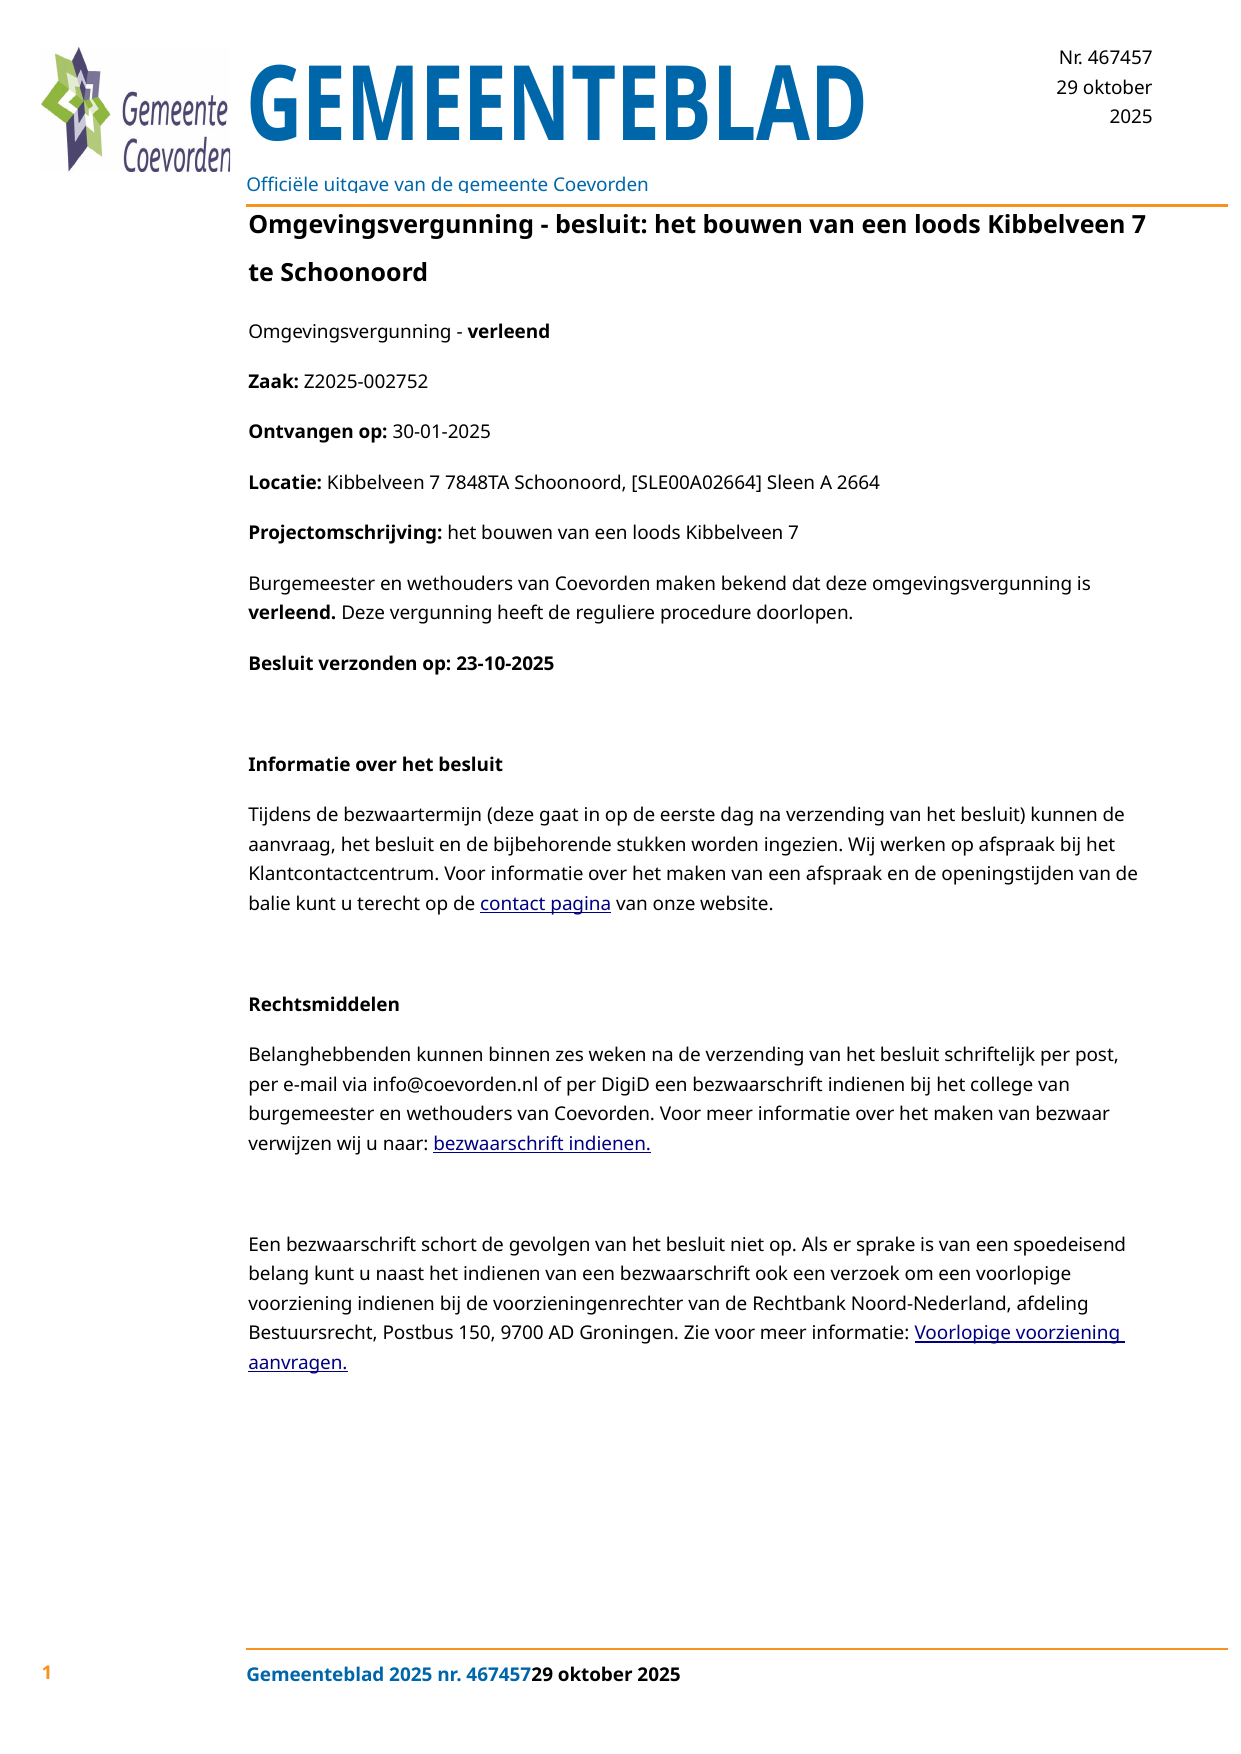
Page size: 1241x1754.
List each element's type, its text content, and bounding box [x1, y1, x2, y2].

text Informatie over het besluit [248, 751, 1152, 777]
text Belanghebbenden kunnen binnen zes weken na de verzending van het besluit schriftelijk per post, per e-mail via info@coevorden.nl of per DigiD een bezwaarschrift indienen bij het college van burgemeester en wethouders van Coevorden. Voor meer informatie over het maken van bezwaar verwijzen wij u naar: bezwaarschrift indienen. [248, 1041, 1152, 1156]
text Zaak: Z2025-002752 [248, 368, 1152, 394]
text Tijdens de bezwaartermijn (deze gaat in op de eerste dag na verzending van het besluit) kunnen de aanvraag, het besluit en de bijbehorende stukken worden ingezien. Wij werken op afspraak bij het Klantcontactcentrum. Voor informatie over het maken van een afspraak en de openingstijden van de balie kunt u terecht op de contact pagina van onze website. [248, 801, 1152, 916]
text Projectomschrijving: het bouwen van een loods Kibbelveen 7 [248, 519, 1152, 545]
text Een bezwaarschrift schort de gevolgen van het besluit niet op. Als er sprake is van een spoedeisend belang kunt u naast het indienen van een bezwaarschrift ook een verzoek om een voorlopige voorziening indienen bij de voorzieningenrechter van de Rechtbank Noord-Nederland, afdeling Bestuursrecht, Postbus 150, 9700 AD Groningen. Zie voor meer informatie: Voorlopige voorziening aanvragen. [248, 1231, 1152, 1375]
text Locatie: Kibbelveen 7 7848TA Schoonoord, [SLE00A02664] Sleen A 2664 [248, 469, 1152, 495]
text Omgevingsvergunning - besluit: het bouwen van een loods Kibbelveen 7 te Schoonoord [248, 207, 1152, 288]
text Besluit verzonden op: 23-10-2025 [248, 650, 1152, 676]
text Omgevingsvergunning - verleend [248, 318, 1152, 344]
text Ontvangen op: 30-01-2025 [248, 419, 1152, 444]
text Burgemeester en wethouders van Coevorden maken bekend dat deze omgevingsvergunning is verleend. Deze vergunning heeft de reguliere procedure doorlopen. [248, 570, 1152, 625]
picture [41, 47, 231, 172]
text Rechtsmiddelen [248, 991, 1152, 1017]
